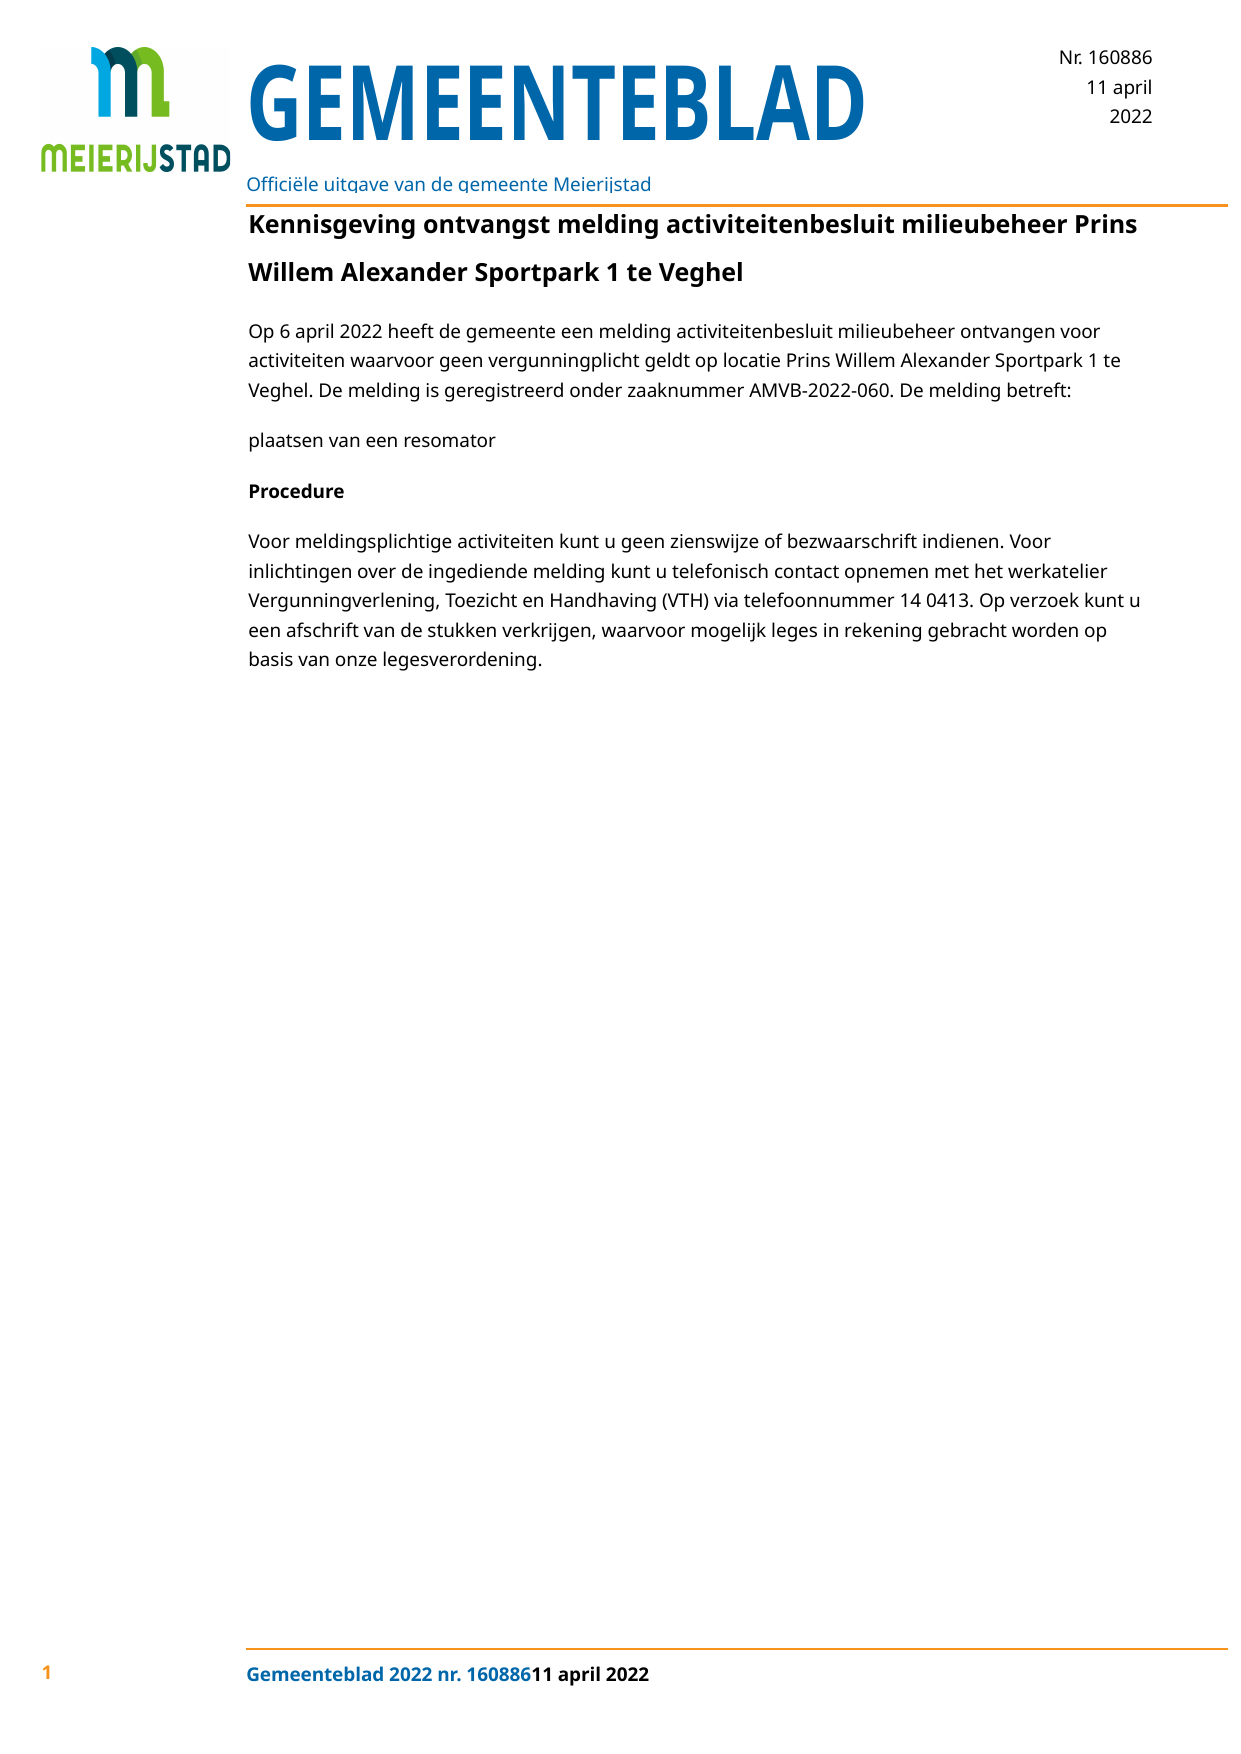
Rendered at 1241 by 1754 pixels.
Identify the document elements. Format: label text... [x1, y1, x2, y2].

text Kennisgeving ontvangst melding activiteitenbesluit milieubeheer Prins Willem Alexander Sportpark 1 te Veghel [248, 207, 1152, 288]
text plaatsen van een resomator [248, 427, 1152, 453]
text Procedure [248, 478, 1152, 504]
text Voor meldingsplichtige activiteiten kunt u geen zienswijze of bezwaarschrift indienen. Voor inlichtingen over de ingediende melding kunt u telefonisch contact opnemen met het werkatelier Vergunningverlening, Toezicht en Handhaving (VTH) via telefoonnummer 14 0413. Op verzoek kunt u een afschrift van de stukken verkrijgen, waarvoor mogelijk leges in rekening gebracht worden op basis van onze legesverordening. [248, 528, 1152, 672]
text Op 6 april 2022 heeft de gemeente een melding activiteitenbesluit milieubeheer ontvangen voor activiteiten waarvoor geen vergunningplicht geldt op locatie Prins Willem Alexander Sportpark 1 te Veghel. De melding is geregistreerd onder zaaknummer AMVB-2022-060. De melding betreft: [248, 318, 1152, 403]
picture [41, 47, 231, 172]
